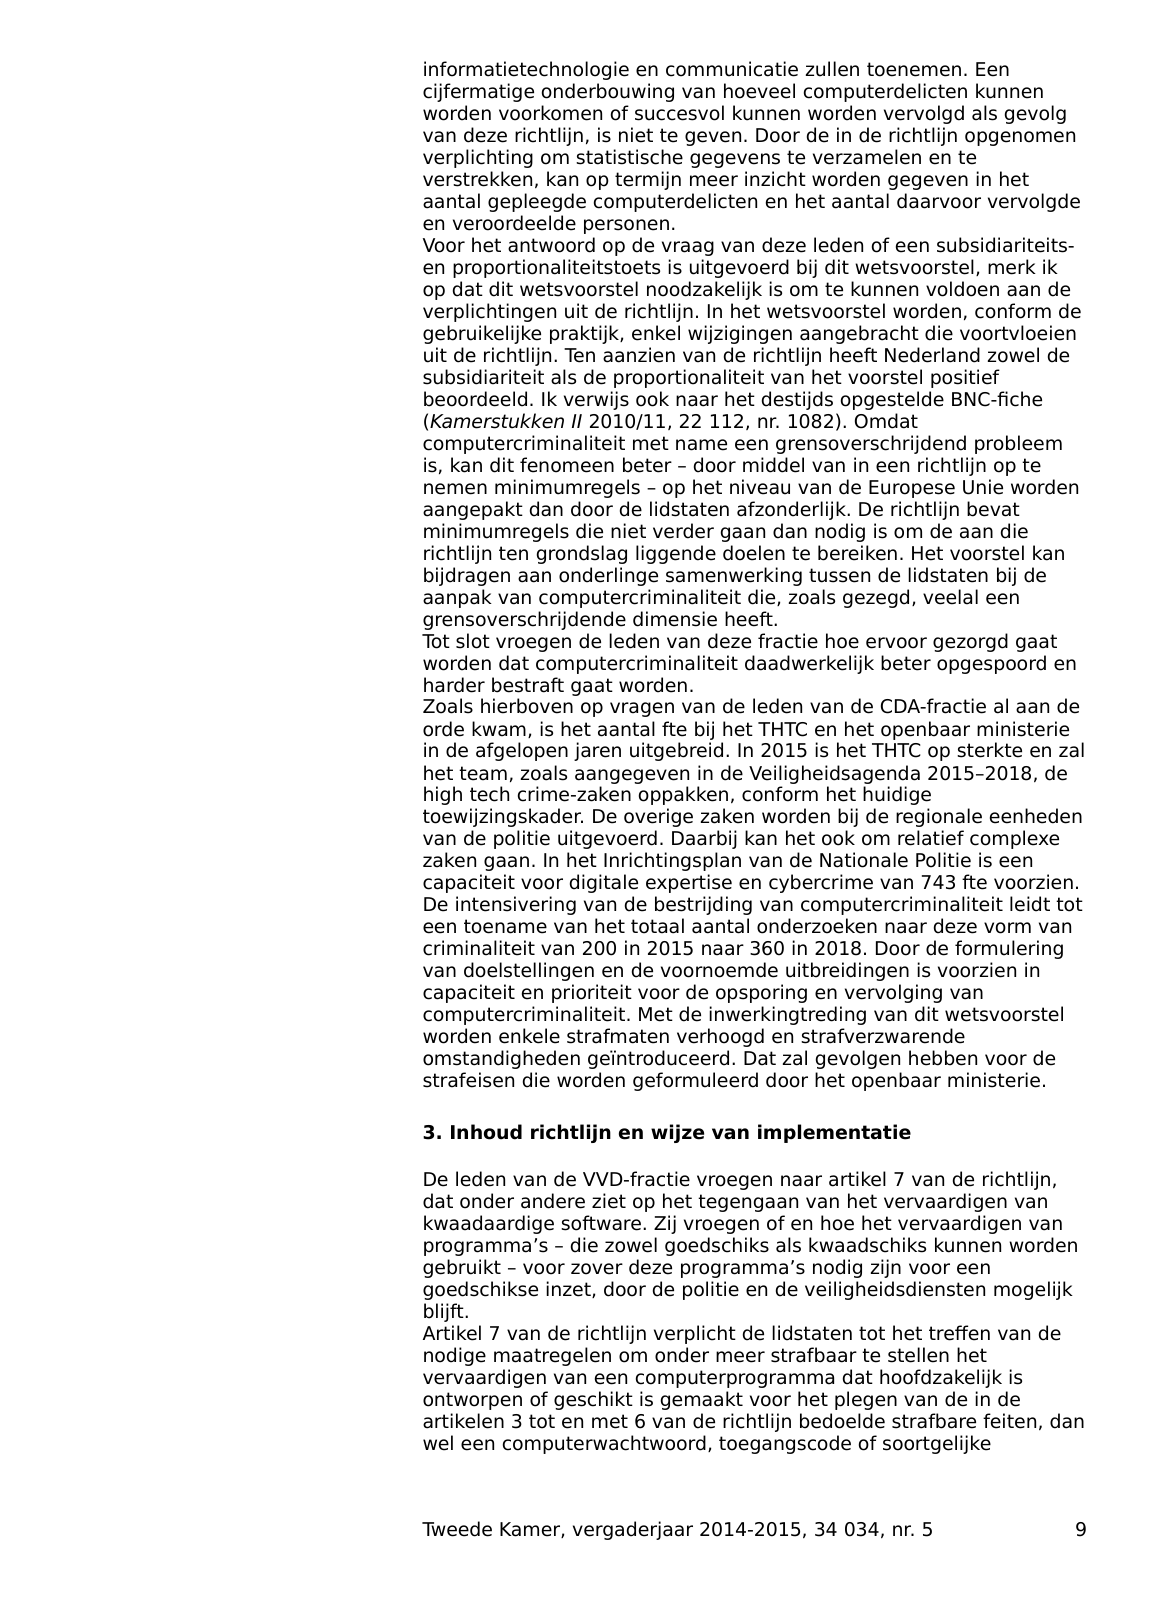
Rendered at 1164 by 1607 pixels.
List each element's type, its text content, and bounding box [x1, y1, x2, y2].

text De leden van de VVD-fractie vroegen naar artikel 7 van de richtlijn, dat onder andere ziet op het tegengaan van het vervaardigen van kwaadaardige software. Zij vroegen of en hoe het vervaardigen van programma’s – die zowel goedschiks als kwaadschiks kunnen worden gebruikt – voor zover deze programma’s nodig zijn voor een goedschikse inzet, door de politie en de veiligheidsdiensten mogelijk blijft. [422, 1169, 1087, 1323]
text Tot slot vroegen de leden van deze fractie hoe ervoor gezorgd gaat worden dat computercriminaliteit daadwerkelijk beter opgespoord en harder bestraft gaat worden. [422, 631, 1087, 696]
text informatietechnologie en communicatie zullen toenemen. Een cijfermatige onderbouwing van hoeveel computerdelicten kunnen worden voorkomen of succesvol kunnen worden vervolgd als gevolg van deze richtlijn, is niet te geven. Door de in de richtlijn opgenomen verplichting om statistische gegevens te verzamelen en te verstrekken, kan op termijn meer inzicht worden gegeven in het aantal gepleegde computerdelicten en het aantal daarvoor vervolgde en veroordeelde personen. [422, 59, 1087, 235]
text Voor het antwoord op de vraag van deze leden of een subsidiariteits- en proportionaliteitstoets is uitgevoerd bij dit wetsvoorstel, merk ik op dat dit wetsvoorstel noodzakelijk is om te kunnen voldoen aan de verplichtingen uit de richtlijn. In het wetsvoorstel worden, conform de gebruikelijke praktijk, enkel wijzigingen aangebracht die voortvloeien uit de richtlijn. Ten aanzien van de richtlijn heeft Nederland zowel de subsidiariteit als de proportionaliteit van het voorstel positief beoordeeld. Ik verwijs ook naar het destijds opgestelde BNC-fiche (Kamerstukken II 2010/11, 22 112, nr. 1082). Omdat computercriminaliteit met name een grensoverschrijdend probleem is, kan dit fenomeen beter – door middel van in een richtlijn op te nemen minimumregels – op het niveau van de Europese Unie worden aangepakt dan door de lidstaten afzonderlijk. De richtlijn bevat minimumregels die niet verder gaan dan nodig is om de aan die richtlijn ten grondslag liggende doelen te bereiken. Het voorstel kan bijdragen aan onderlinge samenwerking tussen de lidstaten bij de aanpak van computercriminaliteit die, zoals gezegd, veelal een grensoverschrijdende dimensie heeft. [422, 235, 1087, 631]
subtitle 3. Inhoud richtlijn en wijze van implementatie [422, 1122, 1087, 1144]
text Zoals hierboven op vragen van de leden van de CDA-fractie al aan de orde kwam, is het aantal fte bij het THTC en het openbaar ministerie in de afgelopen jaren uitgebreid. In 2015 is het THTC op sterkte en zal het team, zoals aangegeven in de Veiligheidsagenda 2015–2018, de high tech crime-zaken oppakken, conform het huidige toewijzingskader. De overige zaken worden bij de regionale eenheden van de politie uitgevoerd. Daarbij kan het ook om relatief complexe zaken gaan. In het Inrichtingsplan van de Nationale Politie is een capaciteit voor digitale expertise en cybercrime van 743 fte voorzien. De intensivering van de bestrijding van computercriminaliteit leidt tot een toename van het totaal aantal onderzoeken naar deze vorm van criminaliteit van 200 in 2015 naar 360 in 2018. Door de formulering van doelstellingen en de voornoemde uitbreidingen is voorzien in capaciteit en prioriteit voor de opsporing en vervolging van computercriminaliteit. Met de inwerkingtreding van dit wetsvoorstel worden enkele strafmaten verhoogd en strafverzwarende omstandigheden geïntroduceerd. Dat zal gevolgen hebben voor de strafeisen die worden geformuleerd door het openbaar ministerie. [422, 696, 1087, 1092]
text Artikel 7 van de richtlijn verplicht de lidstaten tot het treffen van de nodige maatregelen om onder meer strafbaar te stellen het vervaardigen van een computerprogramma dat hoofdzakelijk is ontworpen of geschikt is gemaakt voor het plegen van de in de artikelen 3 tot en met 6 van de richtlijn bedoelde strafbare feiten, dan wel een computerwachtwoord, toegangscode of soortgelijke [422, 1323, 1087, 1455]
